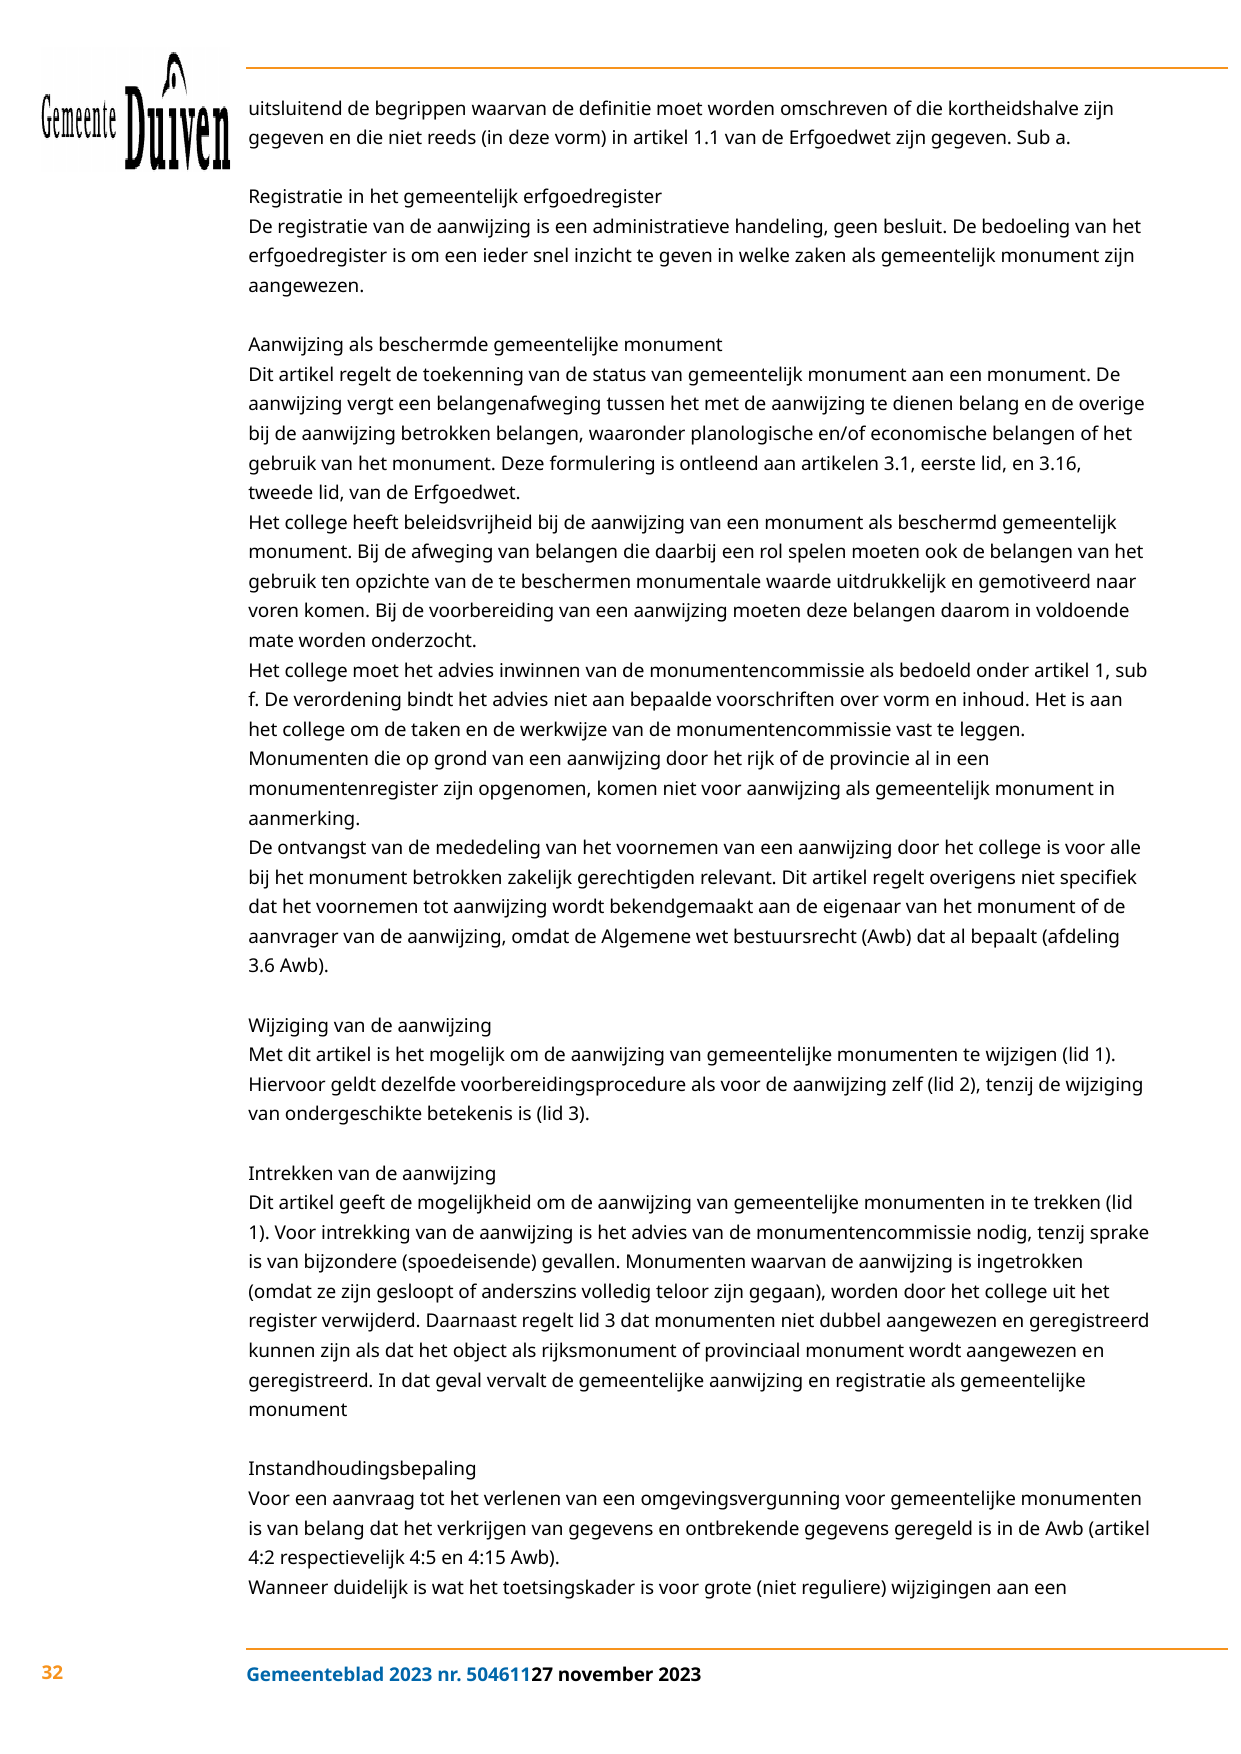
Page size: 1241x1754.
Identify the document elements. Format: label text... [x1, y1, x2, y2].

text Instandhoudingsbepaling [248, 1456, 1152, 1481]
text Registratie in het gemeentelijk erfgoedregister [248, 183, 1152, 209]
text Intrekken van de aanwijzing [248, 1160, 1152, 1186]
picture [41, 47, 231, 172]
text Het college moet het advies inwinnen van de monumentencommissie als bedoeld onder artikel 1, sub f. De verordening bindt het advies niet aan bepaalde voorschriften over vorm en inhoud. Het is aan het college om de taken en de werkwijze van de monumentencommissie vast te leggen. [248, 657, 1152, 742]
text Monumenten die op grond van een aanwijzing door het rijk of de provincie al in een monumentenregister zijn opgenomen, komen niet voor aanwijzing als gemeentelijk monument in aanmerking. [248, 746, 1152, 831]
text De registratie van de aanwijzing is een administratieve handeling, geen besluit. De bedoeling van het erfgoedregister is om een ieder snel inzicht te geven in welke zaken als gemeentelijk monument zijn aangewezen. [248, 213, 1152, 298]
text De ontvangst van de mededeling van het voornemen van een aanwijzing door het college is voor alle bij het monument betrokken zakelijk gerechtigden relevant. Dit artikel regelt overigens niet specifiek dat het voornemen tot aanwijzing wordt bekendgemaakt aan de eigenaar van het monument of de aanvrager van de aanwijzing, omdat de Algemene wet bestuursrecht (Awb) dat al bepaalt (afdeling 3.6 Awb). [248, 834, 1152, 978]
text Dit artikel geeft de mogelijkheid om de aanwijzing van gemeentelijke monumenten in te trekken (lid 1). Voor intrekking van de aanwijzing is het advies van de monumentencommissie nodig, tenzij sprake is van bijzondere (spoedeisende) gevallen. Monumenten waarvan de aanwijzing is ingetrokken (omdat ze zijn gesloopt of anderszins volledig teloor zijn gegaan), worden door het college uit het register verwijderd. Daarnaast regelt lid 3 dat monumenten niet dubbel aangewezen en geregistreerd kunnen zijn als dat het object als rijksmonument of provinciaal monument wordt aangewezen en geregistreerd. In dat geval vervalt de gemeentelijke aanwijzing en registratie als gemeentelijke monument [248, 1189, 1152, 1422]
text Met dit artikel is het mogelijk om de aanwijzing van gemeentelijke monumenten te wijzigen (lid 1). Hiervoor geldt dezelfde voorbereidingsprocedure als voor de aanwijzing zelf (lid 2), tenzij de wijziging van ondergeschikte betekenis is (lid 3). [248, 1041, 1152, 1126]
text Aanwijzing als beschermde gemeentelijke monument [248, 331, 1152, 357]
text Het college heeft beleidsvrijheid bij de aanwijzing van een monument als beschermd gemeentelijk monument. Bij de afweging van belangen die daarbij een rol spelen moeten ook de belangen van het gebruik ten opzichte van de te beschermen monumentale waarde uitdrukkelijk en gemotiveerd naar voren komen. Bij de voorbereiding van een aanwijzing moeten deze belangen daarom in voldoende mate worden onderzocht. [248, 509, 1152, 653]
text Dit artikel regelt de toekenning van de status van gemeentelijk monument aan een monument. De aanwijzing vergt een belangenafweging tussen het met de aanwijzing te dienen belang en de overige bij de aanwijzing betrokken belangen, waaronder planologische en/of economische belangen of het gebruik van het monument. Deze formulering is ontleend aan artikelen 3.1, eerste lid, en 3.16, tweede lid, van de Erfgoedwet. [248, 361, 1152, 505]
text uitsluitend de begrippen waarvan de definitie moet worden omschreven of die kortheidshalve zijn gegeven en die niet reeds (in deze vorm) in artikel 1.1 van de Erfgoedwet zijn gegeven. Sub a. [248, 95, 1152, 150]
text Wanneer duidelijk is wat het toetsingskader is voor grote (niet reguliere) wijzigingen aan een [248, 1574, 1152, 1600]
text Voor een aanvraag tot het verlenen van een omgevingsvergunning voor gemeentelijke monumenten is van belang dat het verkrijgen van gegevens en ontbrekende gegevens geregeld is in de Awb (artikel 4:2 respectievelijk 4:5 en 4:15 Awb). [248, 1485, 1152, 1570]
text Wijziging van de aanwijzing [248, 1012, 1152, 1038]
